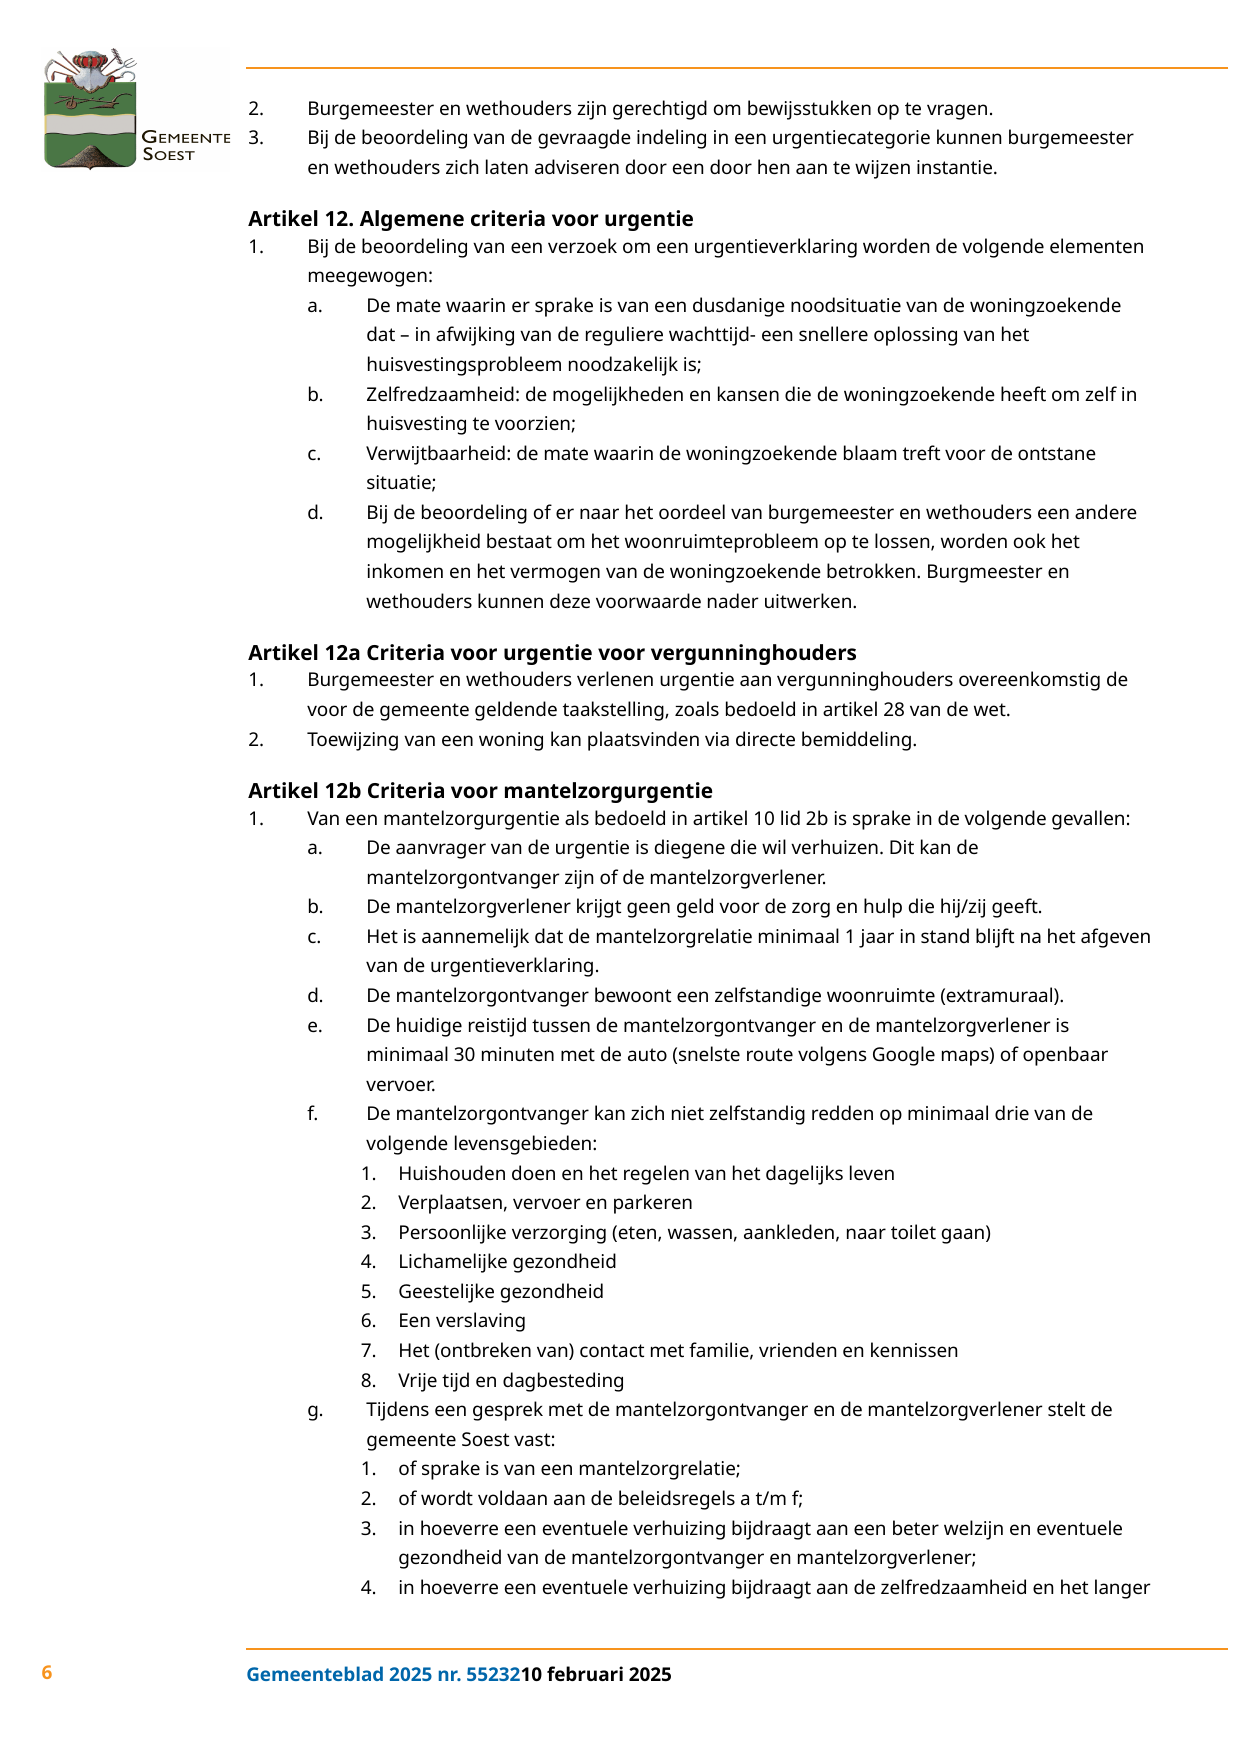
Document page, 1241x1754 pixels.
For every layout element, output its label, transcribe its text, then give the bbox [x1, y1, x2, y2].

list Vrije tijd en dagbesteding [361, 1367, 1152, 1392]
list Verwijtbaarheid: de mate waarin de woningzoekende blaam treft voor de ontstane situatie; [307, 440, 1152, 495]
list Bij de beoordeling of er naar het oordeel van burgemeester en wethouders een andere mogelijkheid bestaat om het woonruimteprobleem op te lossen, worden ook het inkomen en het vermogen van de woningzoekende betrokken. Burgmeester en wethouders kunnen deze voorwaarde nader uitwerken. [307, 499, 1152, 613]
list of sprake is van een mantelzorgrelatie; [361, 1456, 1152, 1481]
list Huishouden doen en het regelen van het dagelijks leven [361, 1160, 1152, 1185]
list Een verslaving [361, 1308, 1152, 1333]
list De mantelzorgverlener krijgt geen geld voor de zorg en hulp die hij/zij geeft. [307, 893, 1152, 919]
list De mantelzorgontvanger bewoont een zelfstandige woonruimte (extramuraal). [307, 982, 1152, 1008]
list Het (ontbreken van) contact met familie, vrienden en kennissen [361, 1337, 1152, 1363]
list Verplaatsen, vervoer en parkeren [361, 1189, 1152, 1215]
list De mantelzorgontvanger kan zich niet zelfstandig redden op minimaal drie van de volgende levensgebieden: [307, 1101, 1152, 1156]
text Artikel 12a Criteria voor urgentie voor vergunninghouders [248, 638, 1152, 667]
list De mate waarin er sprake is van een dusdanige noodsituatie van de woningzoekende dat – in afwijking van de reguliere wachttijd- een snellere oplossing van het huisvestingsprobleem noodzakelijk is; [307, 292, 1152, 377]
list of wordt voldaan aan de beleidsregels a t/m f; [361, 1485, 1152, 1511]
list Van een mantelzorgurgentie als bedoeld in artikel 10 lid 2b is sprake in de volgende gevallen: [248, 805, 1152, 830]
list in hoeverre een eventuele verhuizing bijdraagt aan de zelfredzaamheid en het langer [361, 1574, 1152, 1599]
picture [41, 47, 231, 172]
list in hoeverre een eventuele verhuizing bijdraagt aan een beter welzijn en eventuele gezondheid van de mantelzorgontvanger en mantelzorgverlener; [361, 1515, 1152, 1570]
list Persoonlijke verzorging (eten, wassen, aankleden, naar toilet gaan) [361, 1219, 1152, 1244]
text Artikel 12b Criteria voor mantelzorgurgentie [248, 776, 1152, 805]
list Burgemeester en wethouders verlenen urgentie aan vergunninghouders overeenkomstig de voor de gemeente geldende taakstelling, zoals bedoeld in artikel 28 van de wet. [248, 667, 1152, 722]
list De aanvrager van de urgentie is diegene die wil verhuizen. Dit kan de mantelzorgontvanger zijn of de mantelzorgverlener. [307, 834, 1152, 889]
list Toewijzing van een woning kan plaatsvinden via directe bemiddeling. [248, 726, 1152, 752]
list Burgemeester en wethouders zijn gerechtigd om bewijsstukken op te vragen. [248, 95, 1152, 121]
list Bij de beoordeling van een verzoek om een urgentieverklaring worden de volgende elementen meegewogen: [248, 233, 1152, 288]
list Lichamelijke gezondheid [361, 1248, 1152, 1274]
list Geestelijke gezondheid [361, 1278, 1152, 1304]
list Bij de beoordeling van de gevraagde indeling in een urgentiecategorie kunnen burgemeester en wethouders zich laten adviseren door een door hen aan te wijzen instantie. [248, 124, 1152, 180]
list De huidige reistijd tussen de mantelzorgontvanger en de mantelzorgverlener is minimaal 30 minuten met de auto (snelste route volgens Google maps) of openbaar vervoer. [307, 1012, 1152, 1097]
list Zelfredzaamheid: de mogelijkheden en kansen die de woningzoekende heeft om zelf in huisvesting te voorzien; [307, 381, 1152, 436]
text Artikel 12. Algemene criteria voor urgentie [248, 204, 1152, 233]
list Het is aannemelijk dat de mantelzorgrelatie minimaal 1 jaar in stand blijft na het afgeven van de urgentieverklaring. [307, 923, 1152, 978]
list Tijdens een gesprek met de mantelzorgontvanger en de mantelzorgverlener stelt de gemeente Soest vast: [307, 1396, 1152, 1452]
